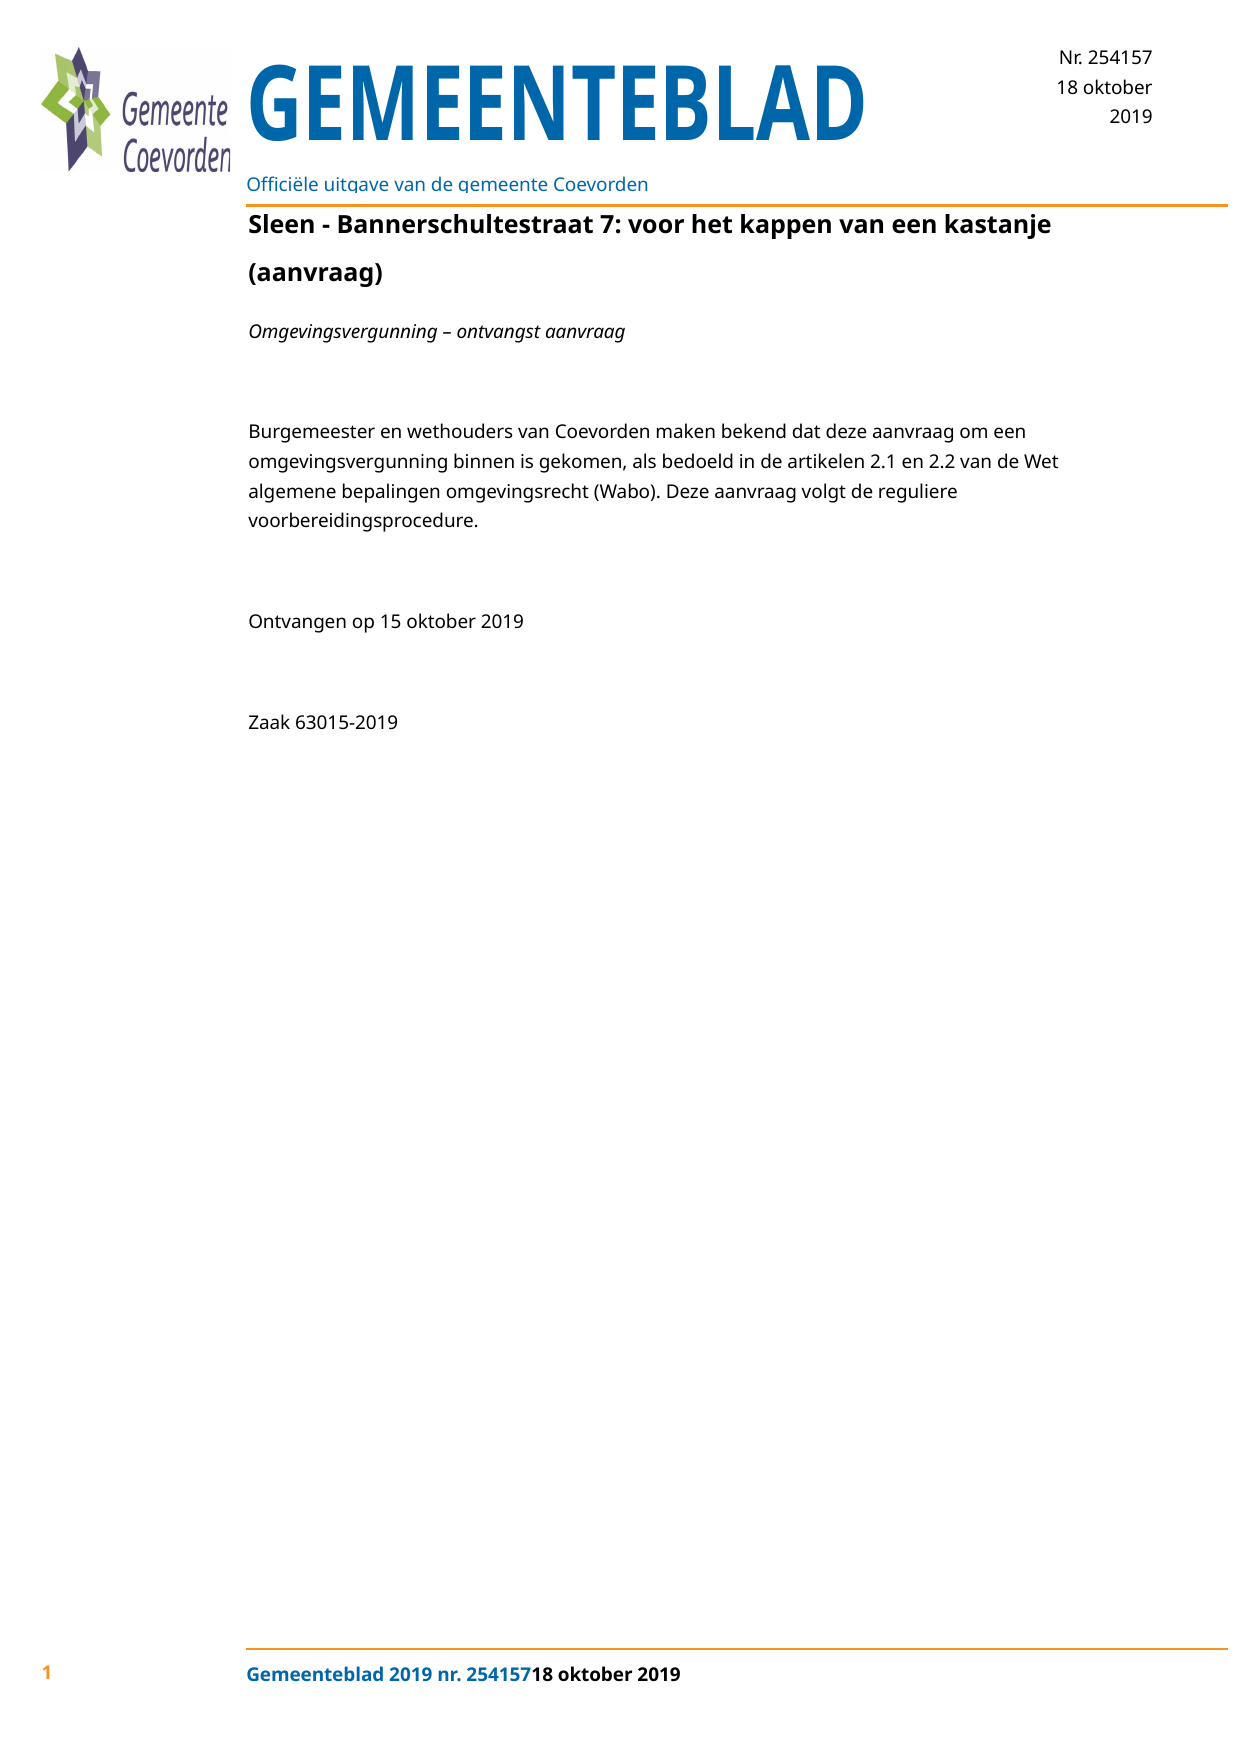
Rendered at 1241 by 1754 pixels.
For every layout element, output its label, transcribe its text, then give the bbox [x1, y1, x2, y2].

text Ontvangen op 15 oktober 2019 [248, 608, 1152, 634]
text Sleen - Bannerschultestraat 7: voor het kappen van een kastanje (aanvraag) [248, 207, 1152, 288]
picture [41, 47, 231, 172]
text Omgevingsvergunning – ontvangst aanvraag [248, 318, 1152, 344]
text Zaak 63015-2019 [248, 709, 1152, 735]
text Burgemeester en wethouders van Coevorden maken bekend dat deze aanvraag om een omgevingsvergunning binnen is gekomen, als bedoeld in de artikelen 2.1 en 2.2 van de Wet algemene bepalingen omgevingsrecht (Wabo). Deze aanvraag volgt de reguliere voorbereidingsprocedure. [248, 419, 1152, 533]
